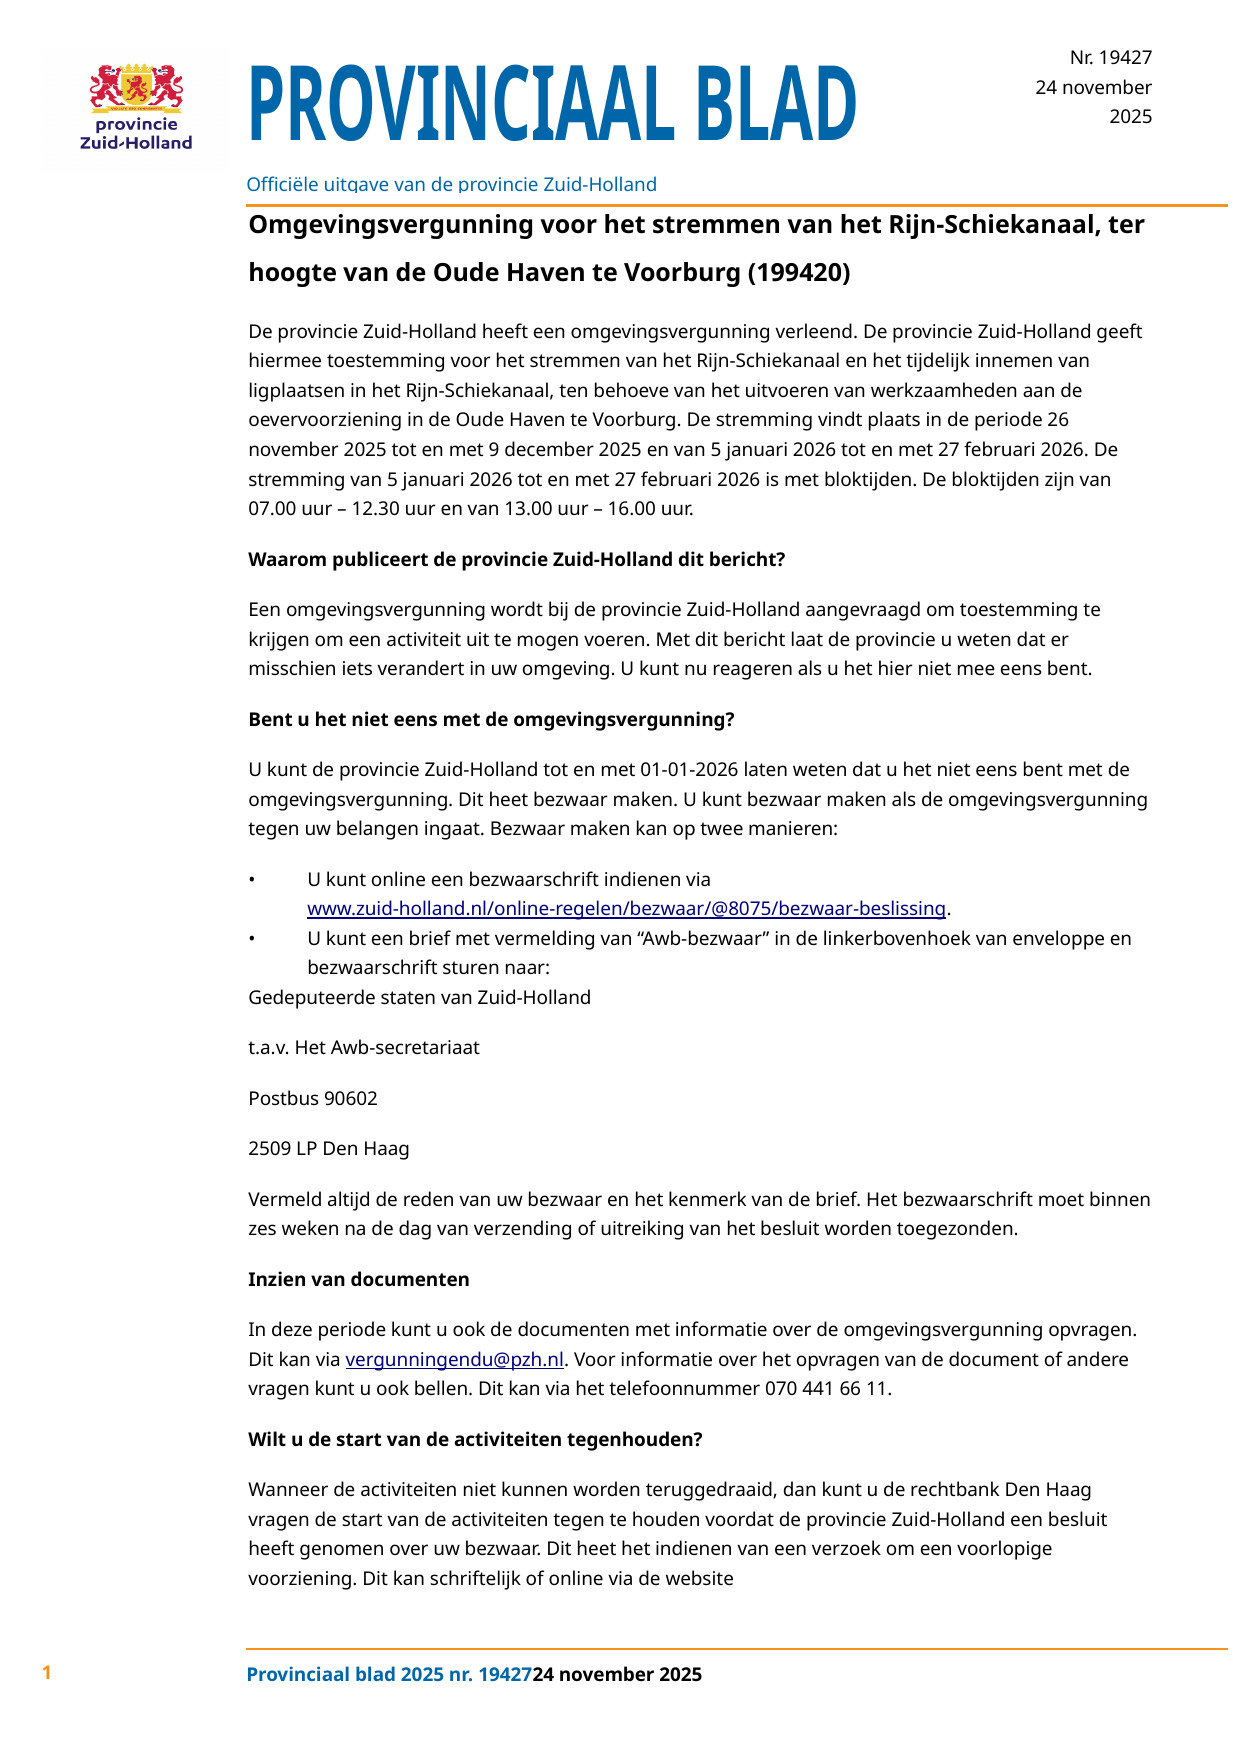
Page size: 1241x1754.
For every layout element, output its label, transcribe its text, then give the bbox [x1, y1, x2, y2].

text 2509 LP Den Haag [248, 1135, 1152, 1161]
text Een omgevingsvergunning wordt bij de provincie Zuid-Holland aangevraagd om toestemming te krijgen om een activiteit uit te mogen voeren. Met dit bericht laat de provincie u weten dat er misschien iets verandert in uw omgeving. U kunt nu reageren als u het hier niet mee eens bent. [248, 596, 1152, 681]
list U kunt een brief met vermelding van “Awb-bezwaar” in de linkerbovenhoek van enveloppe en bezwaarschrift sturen naar: [248, 925, 1152, 980]
text Wilt u de start van de activiteiten tegenhouden? [248, 1426, 1152, 1452]
text U kunt de provincie Zuid-Holland tot en met 01-01-2026 laten weten dat u het niet eens bent met de omgevingsvergunning. Dit heet bezwaar maken. U kunt bezwaar maken als de omgevingsvergunning tegen uw belangen ingaat. Bezwaar maken kan op twee manieren: [248, 756, 1152, 841]
text t.a.v. Het Awb-secretariaat [248, 1034, 1152, 1060]
list U kunt online een bezwaarschrift indienen via www.zuid-holland.nl/online-regelen/bezwaar/@8075/bezwaar-beslissing. [248, 866, 1152, 921]
text Postbus 90602 [248, 1085, 1152, 1111]
text De provincie Zuid-Holland heeft een omgevingsvergunning verleend. De provincie Zuid-Holland geeft hiermee toestemming voor het stremmen van het Rijn-Schiekanaal en het tijdelijk innemen van ligplaatsen in het Rijn-Schiekanaal, ten behoeve van het uitvoeren van werkzaamheden aan de oevervoorziening in de Oude Haven te Voorburg. De stremming vindt plaats in de periode 26 november 2025 tot en met 9 december 2025 en van 5 januari 2026 tot en met 27 februari 2026. De stremming van 5 januari 2026 tot en met 27 februari 2026 is met bloktijden. De bloktijden zijn van 07.00 uur – 12.30 uur en van 13.00 uur – 16.00 uur. [248, 318, 1152, 521]
picture [41, 47, 231, 172]
text Vermeld altijd de reden van uw bezwaar en het kenmerk van de brief. Het bezwaarschrift moet binnen zes weken na de dag van verzending of uitreiking van het besluit worden toegezonden. [248, 1186, 1152, 1241]
text Gedeputeerde staten van Zuid-Holland [248, 984, 1152, 1010]
text Wanneer de activiteiten niet kunnen worden teruggedraaid, dan kunt u de rechtbank Den Haag vragen de start van de activiteiten tegen te houden voordat de provincie Zuid-Holland een besluit heeft genomen over uw bezwaar. Dit heet het indienen van een verzoek om een voorlopige voorziening. Dit kan schriftelijk of online via de website [248, 1476, 1152, 1591]
text Bent u het niet eens met de omgevingsvergunning? [248, 706, 1152, 732]
text In deze periode kunt u ook de documenten met informatie over de omgevingsvergunning opvragen. Dit kan via vergunningendu@pzh.nl. Voor informatie over het opvragen van de document of andere vragen kunt u ook bellen. Dit kan via het telefoonnummer 070 441 66 11. [248, 1316, 1152, 1401]
text Waarom publiceert de provincie Zuid-Holland dit bericht? [248, 546, 1152, 572]
text Inzien van documenten [248, 1266, 1152, 1292]
text Omgevingsvergunning voor het stremmen van het Rijn-Schiekanaal, ter hoogte van de Oude Haven te Voorburg (199420) [248, 207, 1152, 288]
